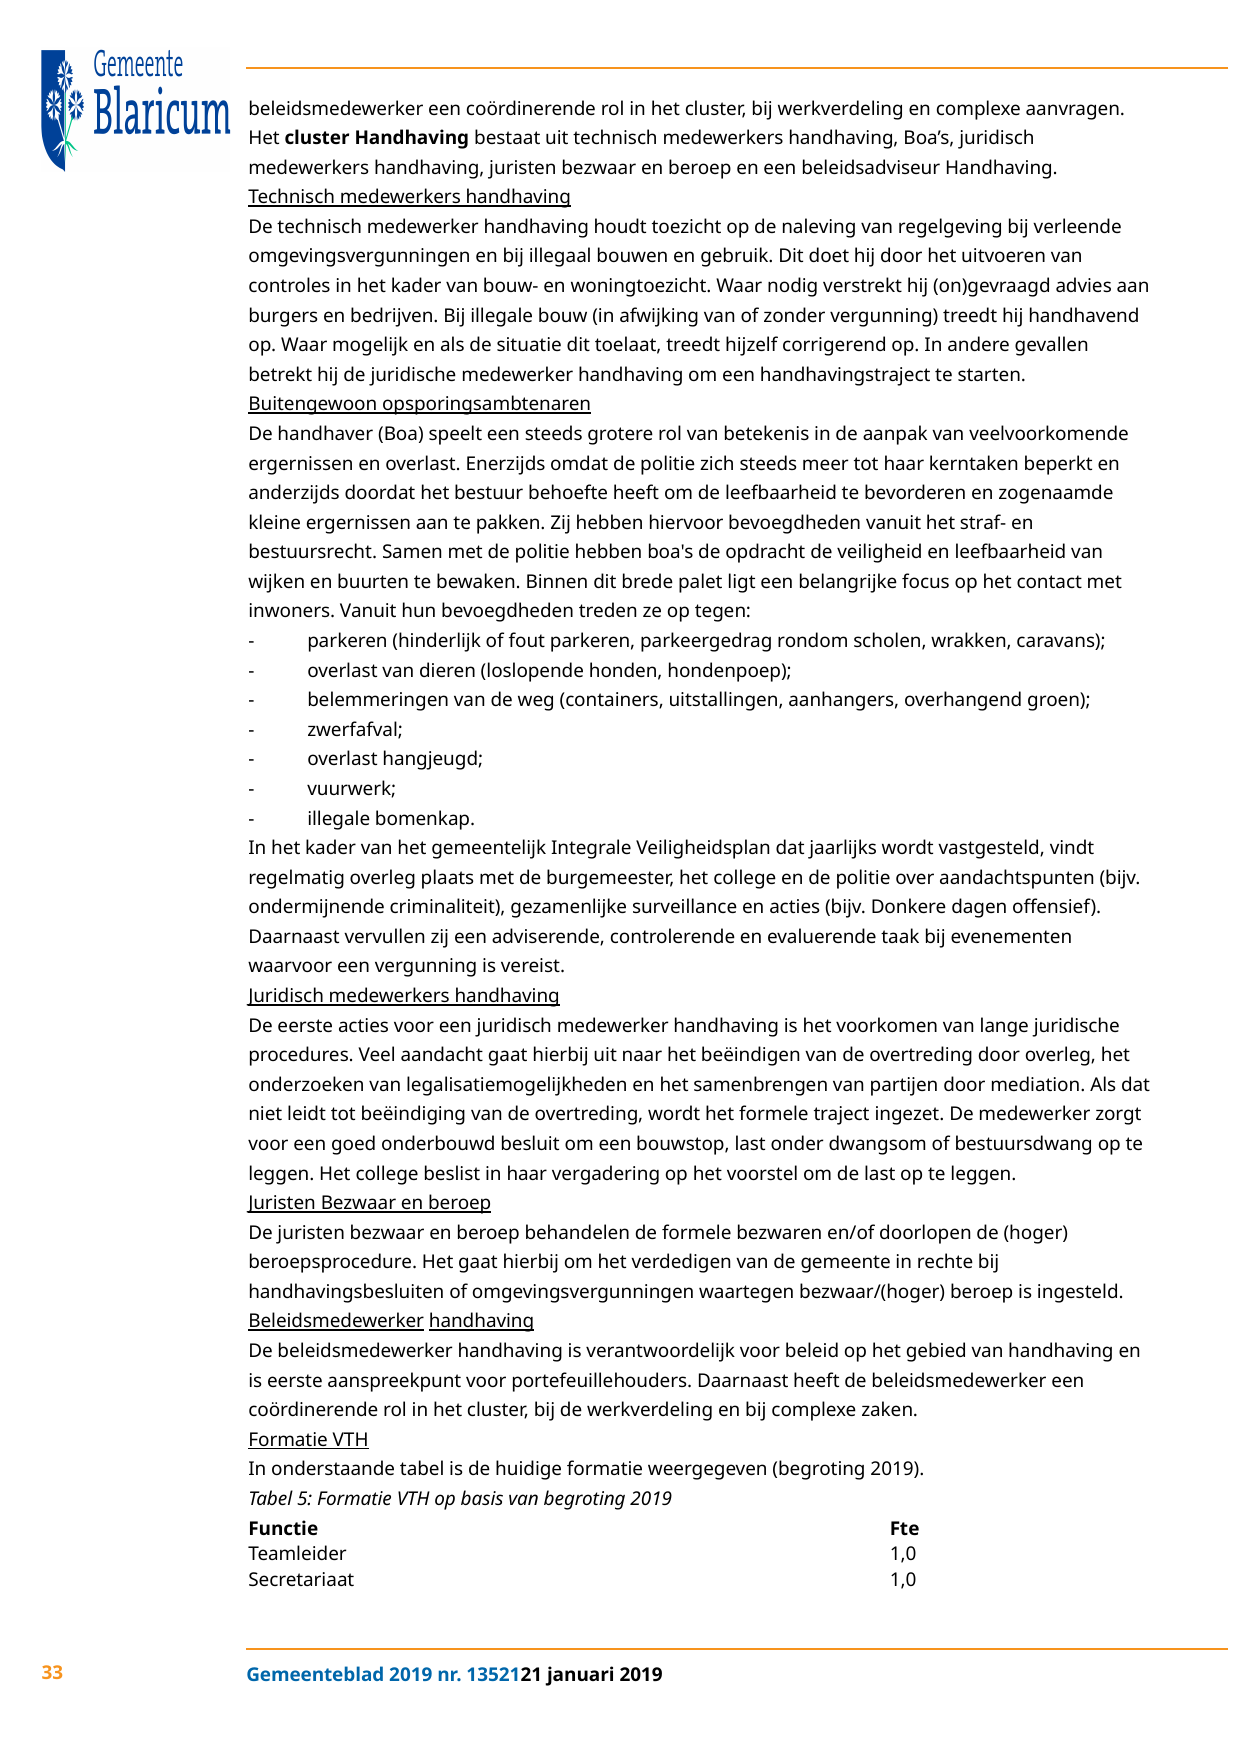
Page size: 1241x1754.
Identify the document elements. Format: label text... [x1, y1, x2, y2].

list overlast hangjeugd; [248, 746, 1152, 771]
list parkeren (hinderlijk of fout parkeren, parkeergedrag rondom scholen, wrakken, caravans); [248, 627, 1152, 653]
text Juristen Bezwaar en beroep [248, 1189, 1152, 1215]
list overlast van dieren (loslopende honden, hondenpoep); [248, 657, 1152, 683]
table_cell 1,0 [890, 1541, 1152, 1566]
list vuurwerk; [248, 775, 1152, 801]
text Daarnaast vervullen zij een adviserende, controlerende en evaluerende taak bij evenementen waarvoor een vergunning is vereist. [248, 923, 1152, 978]
text Juridisch medewerkers handhaving [248, 982, 1152, 1008]
text De beleidsmedewerker handhaving is verantwoordelijk voor beleid op het gebied van handhaving en is eerste aanspreekpunt voor portefeuillehouders. Daarnaast heeft de beleidsmedewerker een coördinerende rol in het cluster, bij de werkverdeling en bij complexe zaken. [248, 1337, 1152, 1422]
table_header Fte [890, 1515, 1152, 1541]
text De technisch medewerker handhaving houdt toezicht op de naleving van regelgeving bij verleende omgevingsvergunningen en bij illegaal bouwen en gebruik. Dit doet hij door het uitvoeren van controles in het kader van bouw- en woningtoezicht. Waar nodig verstrekt hij (on)gevraagd advies aan burgers en bedrijven. Bij illegale bouw (in afwijking van of zonder vergunning) treedt hij handhavend op. Waar mogelijk en als de situatie dit toelaat, treedt hijzelf corrigerend op. In andere gevallen betrekt hij de juridische medewerker handhaving om een handhavingstraject te starten. [248, 213, 1152, 387]
table_header Functie [248, 1515, 889, 1541]
text Beleidsmedewerker handhaving [248, 1308, 1152, 1333]
table_cell Teamleider [248, 1541, 889, 1566]
text Tabel 5: Formatie VTH op basis van begroting 2019 [248, 1485, 1152, 1511]
text De eerste acties voor een juridisch medewerker handhaving is het voorkomen van lange juridische procedures. Veel aandacht gaat hierbij uit naar het beëindigen van de overtreding door overleg, het onderzoeken van legalisatiemogelijkheden en het samenbrengen van partijen door mediation. Als dat niet leidt tot beëindiging van de overtreding, wordt het formele traject ingezet. De medewerker zorgt voor een goed onderbouwd besluit om een bouwstop, last onder dwangsom of bestuursdwang op te leggen. Het college beslist in haar vergadering op het voorstel om de last op te leggen. [248, 1012, 1152, 1186]
text Het cluster Handhaving bestaat uit technisch medewerkers handhaving, Boa’s, juridisch medewerkers handhaving, juristen bezwaar en beroep en een beleidsadviseur Handhaving. [248, 124, 1152, 180]
text Buitengewoon opsporingsambtenaren [248, 391, 1152, 416]
list belemmeringen van de weg (containers, uitstallingen, aanhangers, overhangend groen); [248, 686, 1152, 712]
text De juristen bezwaar en beroep behandelen de formele bezwaren en/of doorlopen de (hoger) beroepsprocedure. Het gaat hierbij om het verdedigen van de gemeente in rechte bij handhavingsbesluiten of omgevingsvergunningen waartegen bezwaar/(hoger) beroep is ingesteld. [248, 1219, 1152, 1304]
picture [41, 47, 231, 172]
text Formatie VTH [248, 1426, 1152, 1452]
table_cell Secretariaat [248, 1566, 889, 1592]
list zwerfafval; [248, 716, 1152, 742]
list illegale bomenkap. [248, 805, 1152, 831]
text In onderstaande tabel is de huidige formatie weergegeven (begroting 2019). [248, 1456, 1152, 1481]
table_cell 1,0 [890, 1566, 1152, 1592]
text In het kader van het gemeentelijk Integrale Veiligheidsplan dat jaarlijks wordt vastgesteld, vindt regelmatig overleg plaats met de burgemeester, het college en de politie over aandachtspunten (bijv. ondermijnende criminaliteit), gezamenlijke surveillance en acties (bijv. Donkere dagen offensief). [248, 834, 1152, 919]
text De handhaver (Boa) speelt een steeds grotere rol van betekenis in de aanpak van veelvoorkomende ergernissen en overlast. Enerzijds omdat de politie zich steeds meer tot haar kerntaken beperkt en anderzijds doordat het bestuur behoefte heeft om de leefbaarheid te bevorderen en zogenaamde kleine ergernissen aan te pakken. Zij hebben hiervoor bevoegdheden vanuit het straf- en bestuursrecht. Samen met de politie hebben boa's de opdracht de veiligheid en leefbaarheid van wijken en buurten te bewaken. Binnen dit brede palet ligt een belangrijke focus op het contact met inwoners. Vanuit hun bevoegdheden treden ze op tegen: [248, 420, 1152, 623]
text beleidsmedewerker een coördinerende rol in het cluster, bij werkverdeling en complexe aanvragen. [248, 95, 1152, 121]
text Technisch medewerkers handhaving [248, 183, 1152, 209]
